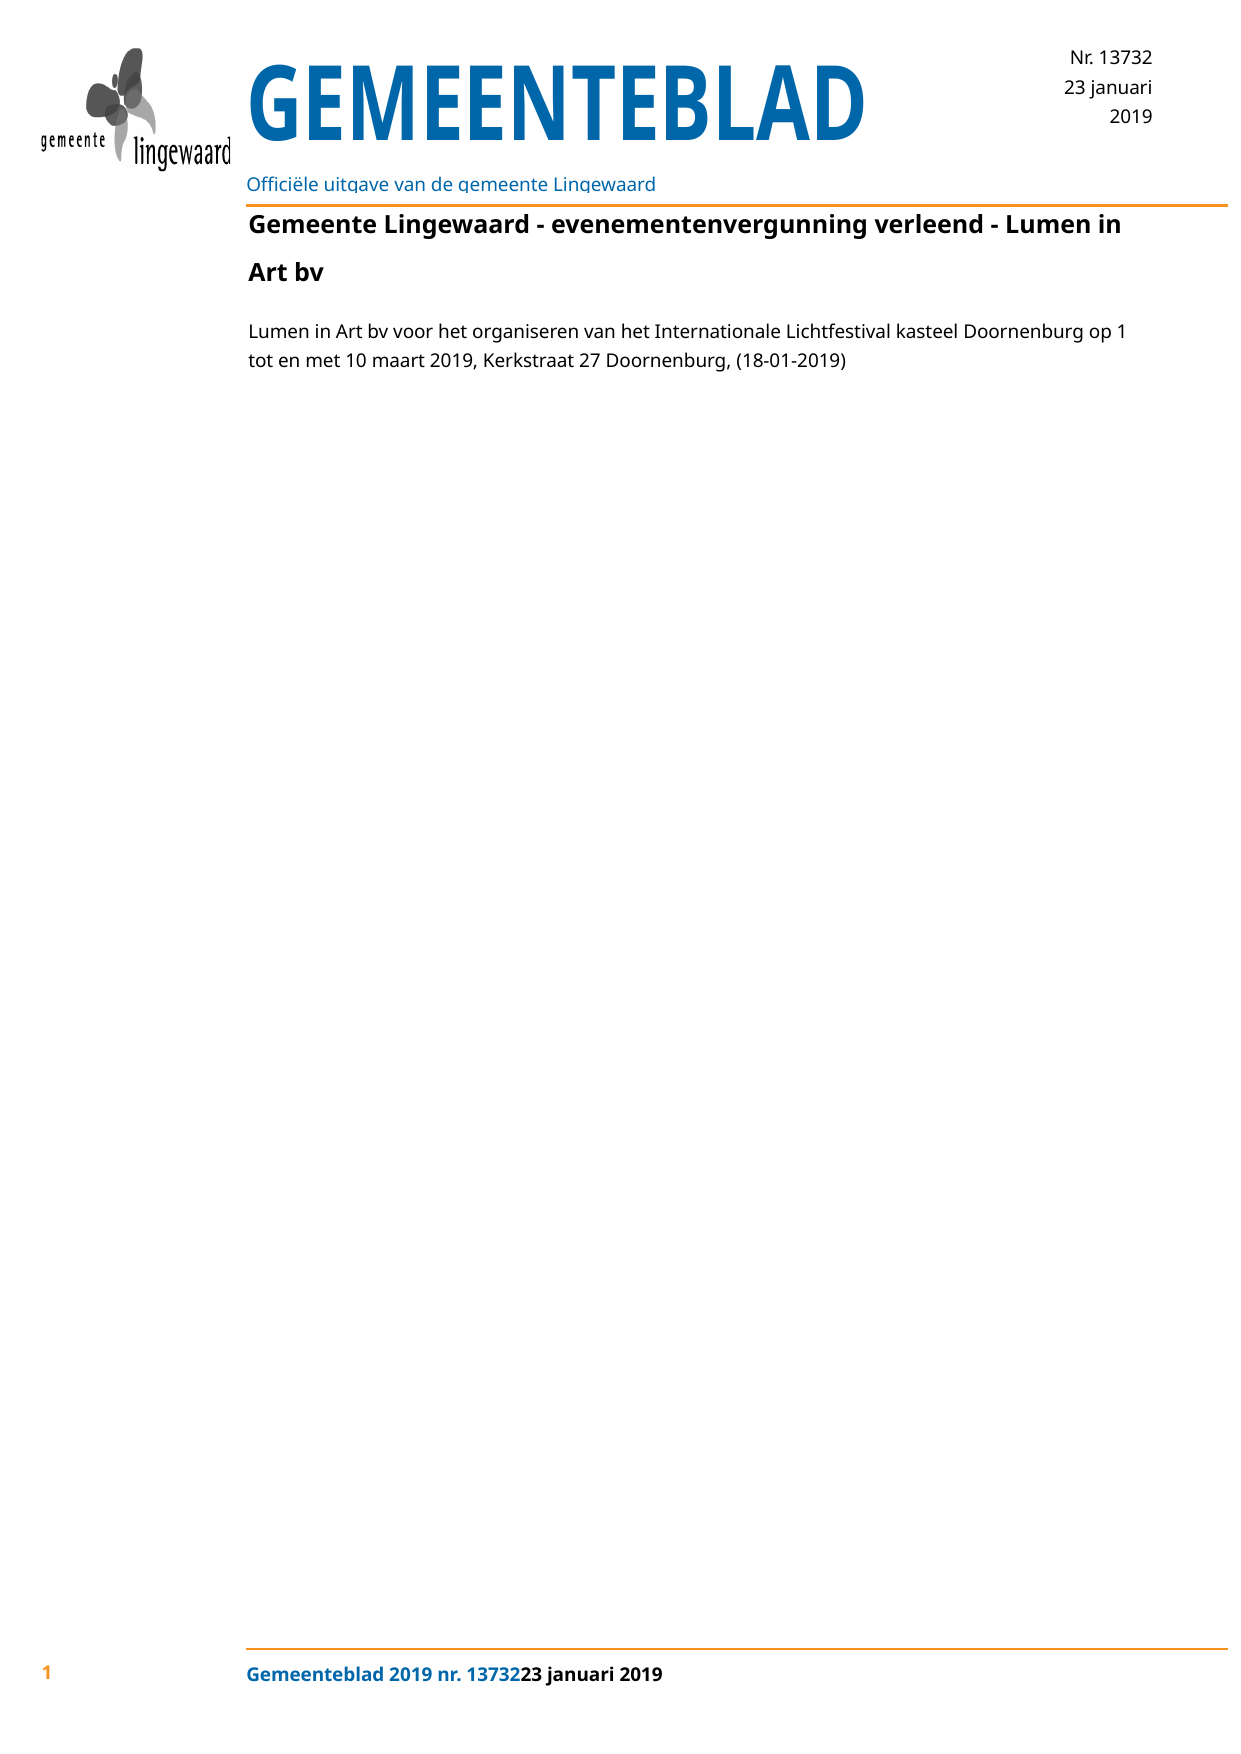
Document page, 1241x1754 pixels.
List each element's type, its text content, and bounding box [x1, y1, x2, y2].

picture [41, 47, 231, 172]
text Gemeente Lingewaard - evenementenvergunning verleend - Lumen in Art bv [248, 207, 1152, 288]
text Lumen in Art bv voor het organiseren van het Internationale Lichtfestival kasteel Doornenburg op 1 tot en met 10 maart 2019, Kerkstraat 27 Doornenburg, (18-01-2019) [248, 318, 1152, 373]
